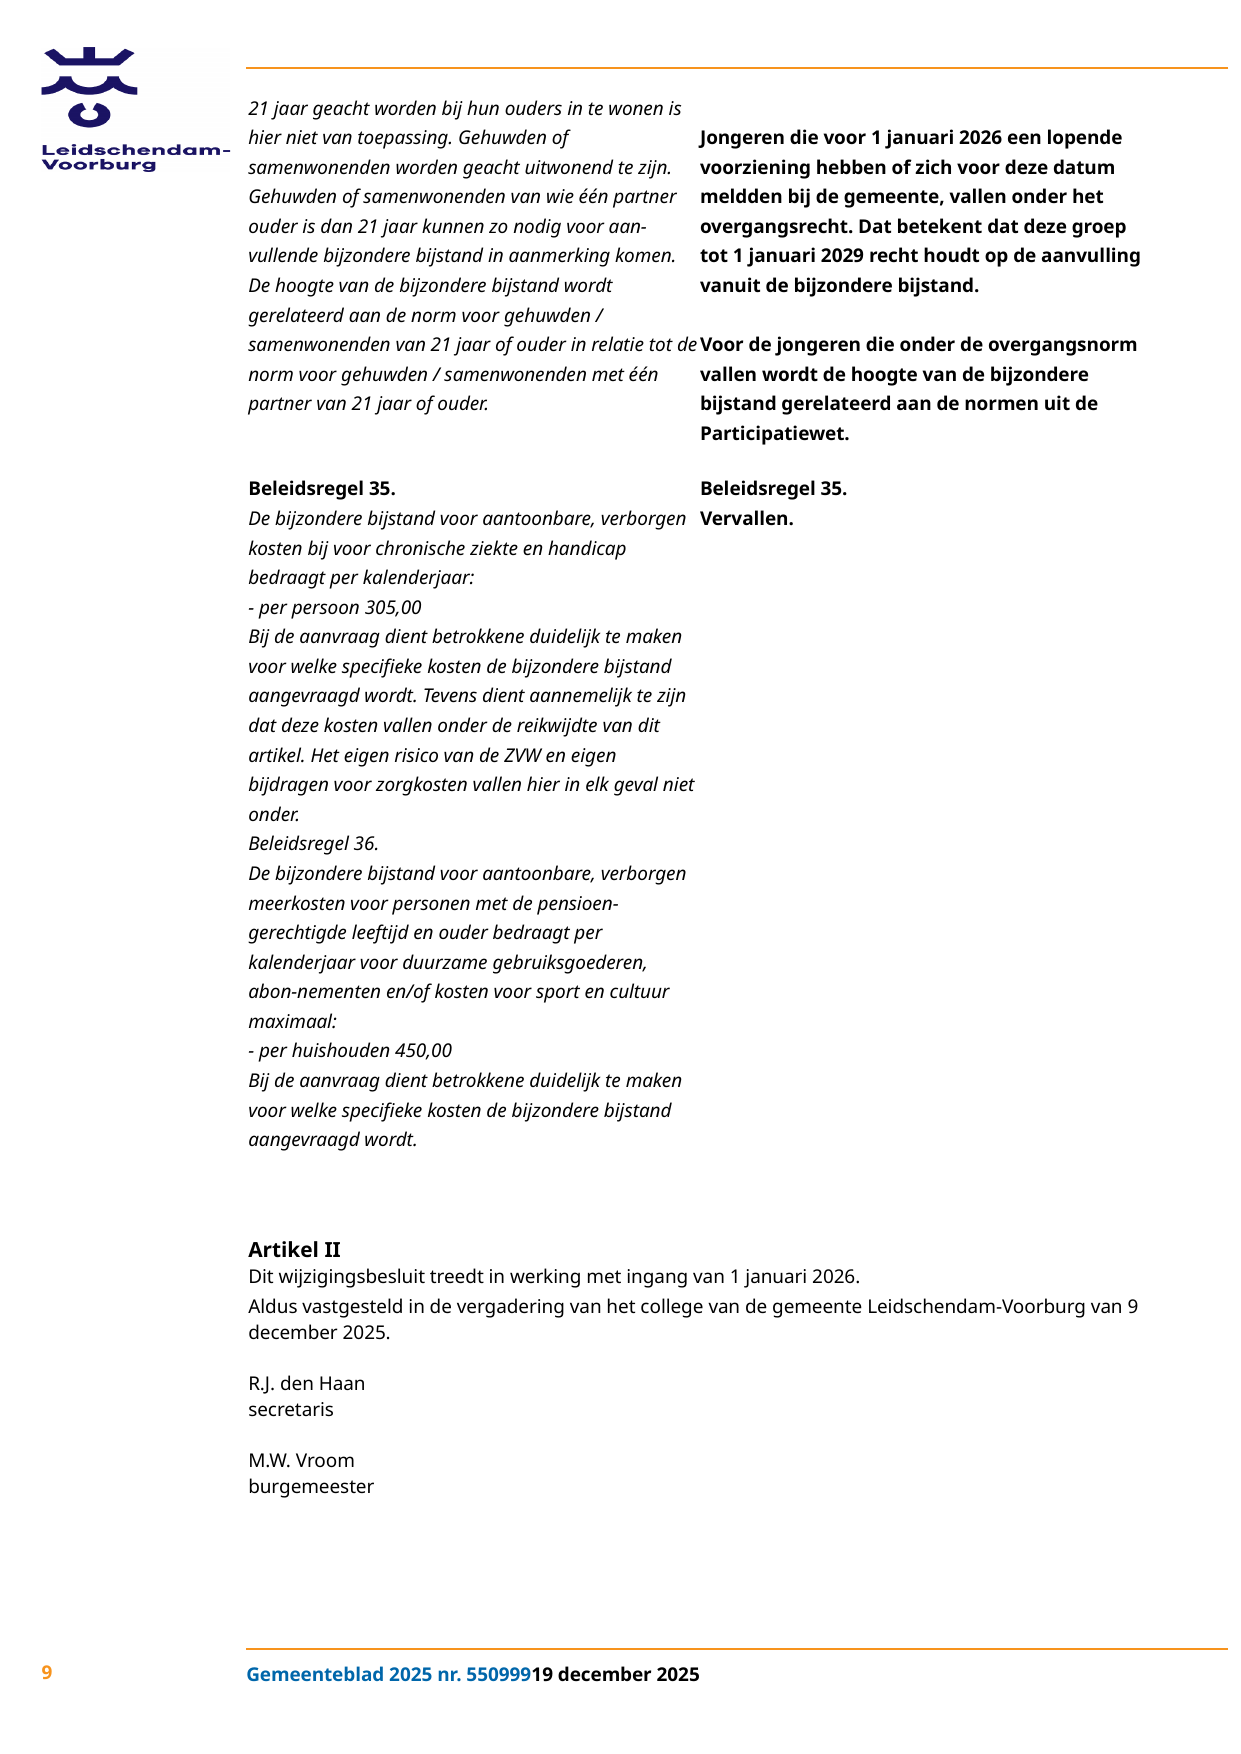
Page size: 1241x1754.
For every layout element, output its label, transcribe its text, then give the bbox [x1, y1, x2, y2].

text secretaris [248, 1396, 1152, 1422]
table_cell Beleidsregel 35. De bijzondere bijstand voor aantoonbare, verborgen kosten bij voor chronische ziekte en handicap bedraagt per kalenderjaar: - per persoon 305,00 Bij de aanvraag dient betrokkene duidelijk te maken voor welke specifieke kosten de bijzondere bijstand aangevraagd wordt. Tevens dient aannemelijk te zijn dat deze kosten vallen onder de reikwijdte van dit artikel. Het eigen risico van de ZVW en eigen bijdragen voor zorgkosten vallen hier in elk geval niet onder. Beleidsregel 36. De bijzondere bijstand voor aantoonbare, verborgen meerkosten voor personen met de pensioen-gerechtigde leeftijd en ouder bedraagt per kalenderjaar voor duurzame gebruiksgoederen, abon-nementen en/of kosten voor sport en cultuur maximaal: - per huishouden 450,00 Bij de aanvraag dient betrokkene duidelijk te maken voor welke specifieke kosten de bijzondere bijstand aangevraagd wordt. [248, 476, 700, 1182]
text M.W. Vroom [248, 1448, 1152, 1473]
text Aldus vastgesteld in de vergadering van het college van de gemeente Leidschendam-Voorburg van 9 december 2025. [248, 1293, 1152, 1345]
table_cell Jongeren die voor 1 januari 2026 een lopende voorziening hebben of zich voor deze datum meldden bij de gemeente, vallen onder het overgangsrecht. Dat betekent dat deze groep tot 1 januari 2029 recht houdt op de aanvulling vanuit de bijzondere bijstand. Voor de jongeren die onder de overgangsnorm vallen wordt de hoogte van de bijzondere bijstand gerelateerd aan de normen uit de Participatiewet. [700, 95, 1152, 476]
text Dit wijzigingsbesluit treedt in werking met ingang van 1 januari 2026. [248, 1264, 1152, 1289]
table_cell Beleidsregel 35. Vervallen. [700, 476, 1152, 1182]
table_cell 21 jaar geacht worden bij hun ouders in te wonen is hier niet van toepassing. Gehuwden of samenwonenden worden geacht uitwonend te zijn. Gehuwden of samenwonenden van wie één partner ouder is dan 21 jaar kunnen zo nodig voor aan-vullende bijzondere bijstand in aanmerking komen. De hoogte van de bijzondere bijstand wordt gerelateerd aan de norm voor gehuwden / samenwonenden van 21 jaar of ouder in relatie tot de norm voor gehuwden / samenwonenden met één partner van 21 jaar of ouder. [248, 95, 700, 476]
text burgemeester [248, 1473, 1152, 1499]
text Artikel II [248, 1235, 1152, 1264]
picture [41, 47, 231, 172]
text R.J. den Haan [248, 1371, 1152, 1396]
